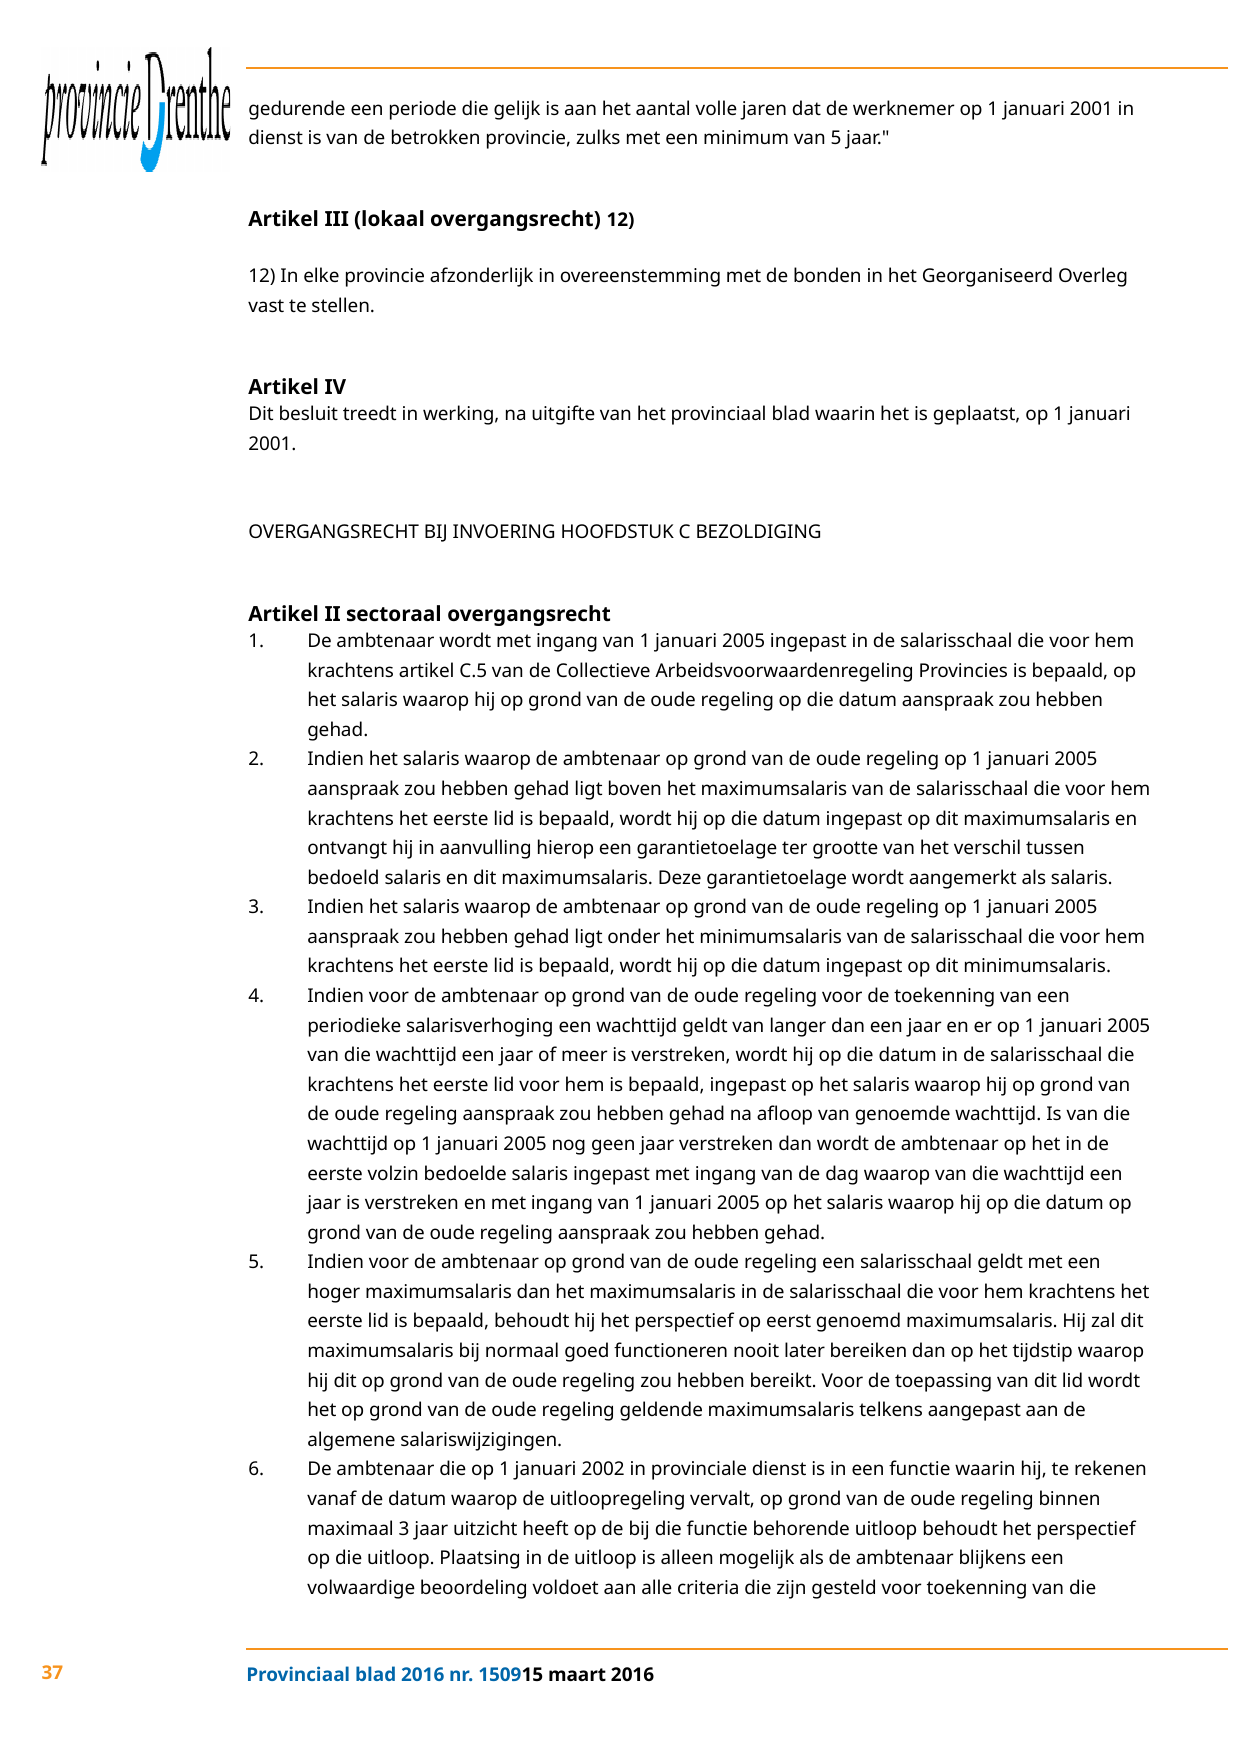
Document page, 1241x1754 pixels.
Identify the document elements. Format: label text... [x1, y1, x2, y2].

text gedurende een periode die gelijk is aan het aantal volle jaren dat de werknemer op 1 januari 2001 in dienst is van de betrokken provincie, zulks met een minimum van 5 jaar." [248, 95, 1152, 150]
list Indien voor de ambtenaar op grond van de oude regeling een salarisschaal geldt met een hoger maximumsalaris dan het maximumsalaris in de salarisschaal die voor hem krachtens het eerste lid is bepaald, behoudt hij het perspectief op eerst genoemd maximumsalaris. Hij zal dit maximumsalaris bij normaal goed functioneren nooit later bereiken dan op het tijdstip waarop hij dit op grond van de oude regeling zou hebben bereikt. Voor de toepassing van dit lid wordt het op grond van de oude regeling geldende maximumsalaris telkens aangepast aan de algemene salariswijzigingen. [248, 1248, 1152, 1452]
text Artikel III (lokaal overgangsrecht) 12) [248, 204, 1152, 233]
picture [41, 47, 231, 172]
text Artikel IV [248, 372, 1152, 400]
list De ambtenaar wordt met ingang van 1 januari 2005 ingepast in de salarisschaal die voor hem krachtens artikel C.5 van de Collectieve Arbeidsvoorwaardenregeling Provincies is bepaald, op het salaris waarop hij op grond van de oude regeling op die datum aanspraak zou hebben gehad. [248, 627, 1152, 742]
text Dit besluit treedt in werking, na uitgifte van het provinciaal blad waarin het is geplaatst, op 1 januari 2001. [248, 400, 1152, 456]
list Indien het salaris waarop de ambtenaar op grond van de oude regeling op 1 januari 2005 aanspraak zou hebben gehad ligt onder het minimumsalaris van de salarisschaal die voor hem krachtens het eerste lid is bepaald, wordt hij op die datum ingepast op dit minimumsalaris. [248, 893, 1152, 978]
list De ambtenaar die op 1 januari 2002 in provinciale dienst is in een functie waarin hij, te rekenen vanaf de datum waarop de uitloopregeling vervalt, op grond van de oude regeling binnen maximaal 3 jaar uitzicht heeft op de bij die functie behorende uitloop behoudt het perspectief op die uitloop. Plaatsing in de uitloop is alleen mogelijk als de ambtenaar blijkens een volwaardige beoordeling voldoet aan alle criteria die zijn gesteld voor toekenning van die [248, 1456, 1152, 1599]
list Indien het salaris waarop de ambtenaar op grond van de oude regeling op 1 januari 2005 aanspraak zou hebben gehad ligt boven het maximumsalaris van de salarisschaal die voor hem krachtens het eerste lid is bepaald, wordt hij op die datum ingepast op dit maximumsalaris en ontvangt hij in aanvulling hierop een garantietoelage ter grootte van het verschil tussen bedoeld salaris en dit maximumsalaris. Deze garantietoelage wordt aangemerkt als salaris. [248, 746, 1152, 889]
list Indien voor de ambtenaar op grond van de oude regeling voor de toekenning van een periodieke salarisverhoging een wachttijd geldt van langer dan een jaar en er op 1 januari 2005 van die wachttijd een jaar of meer is verstreken, wordt hij op die datum in de salarisschaal die krachtens het eerste lid voor hem is bepaald, ingepast op het salaris waarop hij op grond van de oude regeling aanspraak zou hebben gehad na afloop van genoemde wachttijd. Is van die wachttijd op 1 januari 2005 nog geen jaar verstreken dan wordt de ambtenaar op het in de eerste volzin bedoelde salaris ingepast met ingang van de dag waarop van die wachttijd een jaar is verstreken en met ingang van 1 januari 2005 op het salaris waarop hij op die datum op grond van de oude regeling aanspraak zou hebben gehad. [248, 982, 1152, 1244]
text Artikel II sectoraal overgangsrecht [248, 599, 1152, 627]
text OVERGANGSRECHT BIJ INVOERING HOOFDSTUK C BEZOLDIGING [248, 519, 1152, 544]
text 12) In elke provincie afzonderlijk in overeenstemming met de bonden in het Georganiseerd Overleg vast te stellen. [248, 262, 1152, 318]
